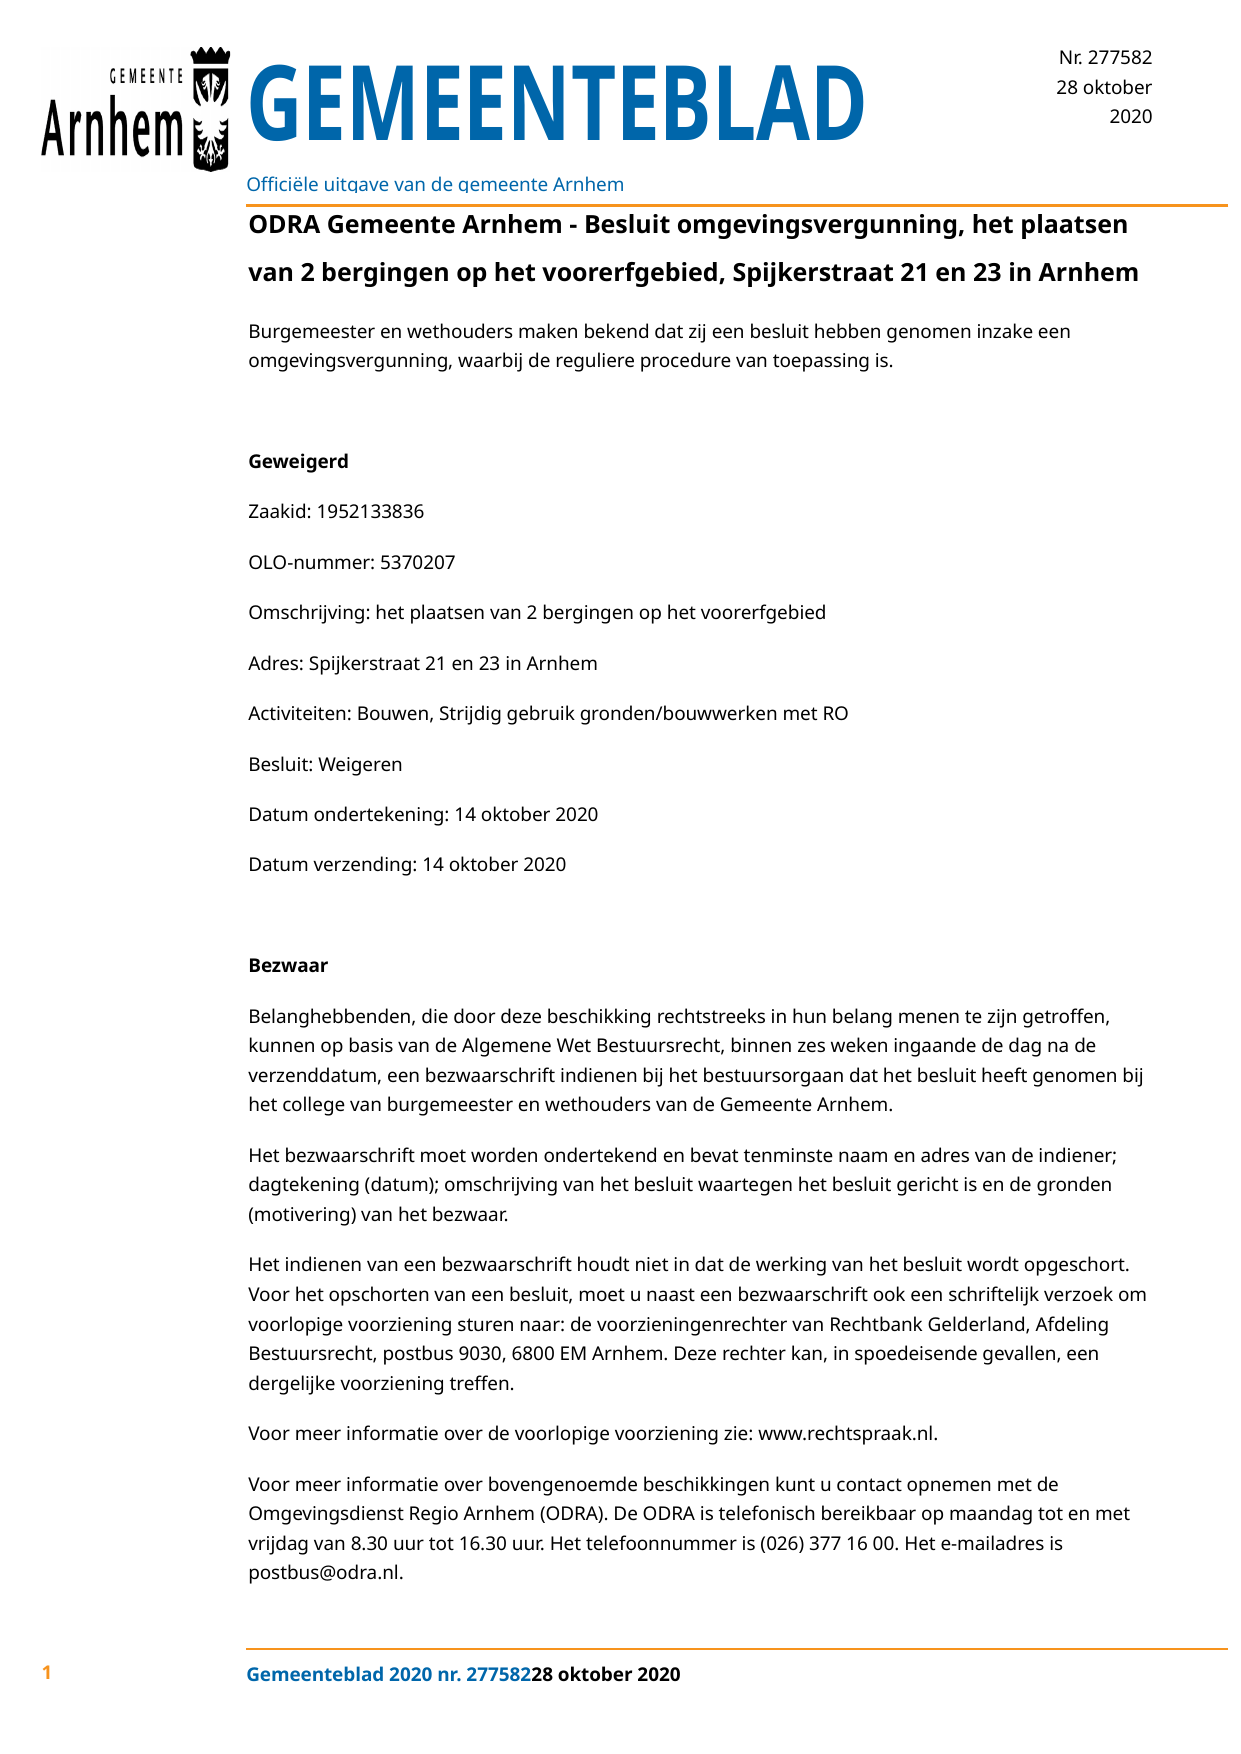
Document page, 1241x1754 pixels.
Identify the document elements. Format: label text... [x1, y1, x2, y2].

text Activiteiten: Bouwen, Strijdig gebruik gronden/bouwwerken met RO [248, 700, 1152, 726]
text Geweigerd [248, 448, 1152, 474]
text Omschrijving: het plaatsen van 2 bergingen op het voorerfgebied [248, 599, 1152, 625]
text Voor meer informatie over de voorlopige voorziening zie: www.rechtspraak.nl. [248, 1420, 1152, 1446]
text Burgemeester en wethouders maken bekend dat zij een besluit hebben genomen inzake een omgevingsvergunning, waarbij de reguliere procedure van toepassing is. [248, 318, 1152, 373]
text Het indienen van een bezwaarschrift houdt niet in dat de werking van het besluit wordt opgeschort. Voor het opschorten van een besluit, moet u naast een bezwaarschrift ook een schriftelijk verzoek om voorlopige voorziening sturen naar: de voorzieningenrechter van Rechtbank Gelderland, Afdeling Bestuursrecht, postbus 9030, 6800 EM Arnhem. Deze rechter kan, in spoedeisende gevallen, een dergelijke voorziening treffen. [248, 1252, 1152, 1396]
text Bezwaar [248, 952, 1152, 978]
text Adres: Spijkerstraat 21 en 23 in Arnhem [248, 650, 1152, 676]
text ODRA Gemeente Arnhem - Besluit omgevingsvergunning, het plaatsen van 2 bergingen op het voorerfgebied, Spijkerstraat 21 en 23 in Arnhem [248, 207, 1152, 288]
text OLO-nummer: 5370207 [248, 549, 1152, 575]
text Datum ondertekening: 14 oktober 2020 [248, 801, 1152, 827]
text Datum verzending: 14 oktober 2020 [248, 852, 1152, 877]
text Het bezwaarschrift moet worden ondertekend en bevat tenminste naam en adres van de indiener; dagtekening (datum); omschrijving van het besluit waartegen het besluit gericht is en de gronden (motivering) van het bezwaar. [248, 1142, 1152, 1227]
text Zaakid: 1952133836 [248, 499, 1152, 524]
text Voor meer informatie over bovengenoemde beschikkingen kunt u contact opnemen met de Omgevingsdienst Regio Arnhem (ODRA). De ODRA is telefonisch bereikbaar op maandag tot en met vrijdag van 8.30 uur tot 16.30 uur. Het telefoonnummer is (026) 377 16 00. Het e-mailadres is postbus@odra.nl. [248, 1471, 1152, 1585]
text Belanghebbenden, die door deze beschikking rechtstreeks in hun belang menen te zijn getroffen, kunnen op basis van de Algemene Wet Bestuursrecht, binnen zes weken ingaande de dag na de verzenddatum, een bezwaarschrift indienen bij het bestuursorgaan dat het besluit heeft genomen bij het college van burgemeester en wethouders van de Gemeente Arnhem. [248, 1003, 1152, 1117]
text Besluit: Weigeren [248, 751, 1152, 777]
picture [41, 47, 231, 172]
